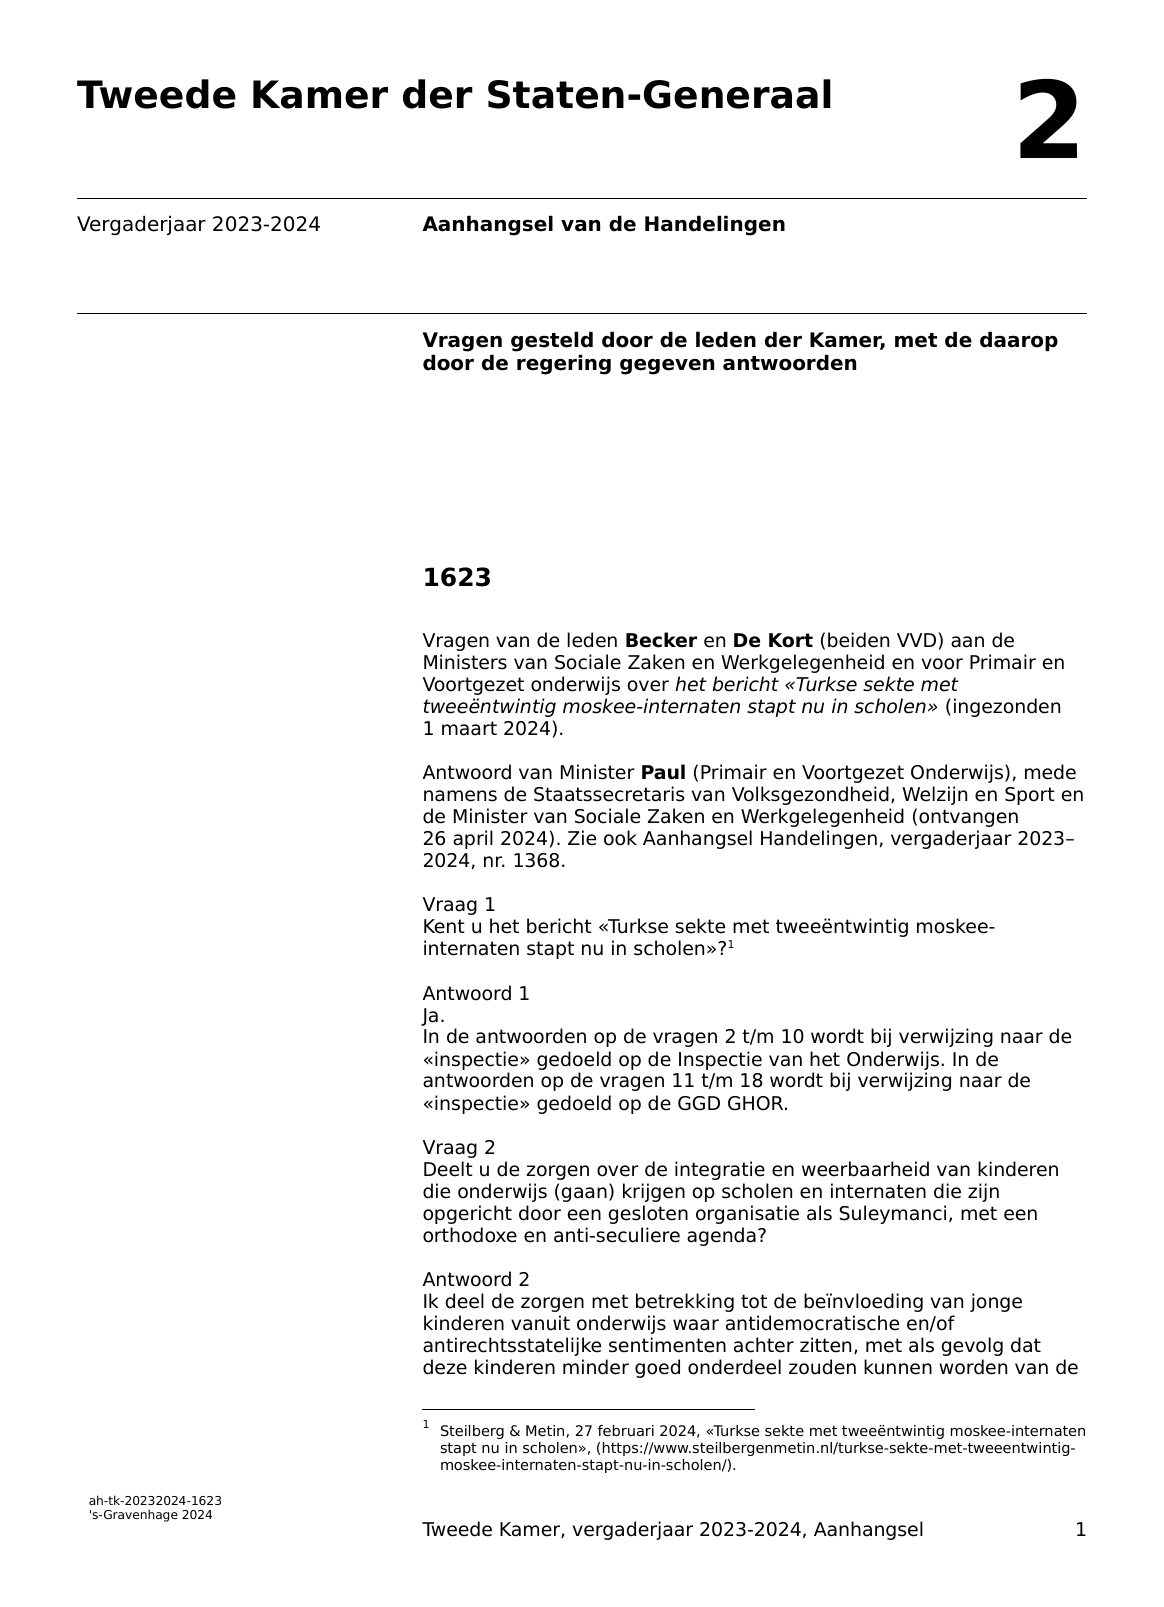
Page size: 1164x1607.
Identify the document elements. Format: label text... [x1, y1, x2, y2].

table_cell Aanhangsel van de Handelingen [422, 199, 1087, 313]
table_cell [77, 314, 422, 375]
text Deelt u de zorgen over de integratie en weerbaarheid van kinderen die onderwijs (gaan) krijgen op scholen en internaten die zijn opgericht door een gesloten organisatie als Suleymanci, met een orthodoxe en anti-seculiere agenda? [422, 1158, 1087, 1246]
text 1623 [422, 563, 1087, 592]
table_cell Vragen gesteld door de leden der Kamer, met de daarop door de regering gegeven antwoorden [422, 314, 1087, 375]
text Antwoord 2 [422, 1269, 1087, 1291]
text Vragen van de leden Becker en De Kort (beiden VVD) aan de Ministers van Sociale Zaken en Werkgelegenheid en voor Primair en Voortgezet onderwijs over het bericht «Turkse sekte met tweeëntwintig moskee-internaten stapt nu in scholen» (ingezonden 1 maart 2024). [422, 630, 1087, 740]
text Antwoord van Minister Paul (Primair en Voortgezet Onderwijs), mede namens de Staatssecretaris van Volksgezondheid, Welzijn en Sport en de Minister van Sociale Zaken en Werkgelegenheid (ontvangen 26 april 2024). Zie ook Aanhangsel Handelingen, vergaderjaar 2023–2024, nr. 1368. [422, 762, 1087, 872]
text Steilberg & Metin, 27 februari 2024, «Turkse sekte met tweeëntwintig moskee-internaten stapt nu in scholen», (https://www.steilbergenmetin.nl/turkse-sekte-met-tweeentwintig-moskee-internaten-stapt-nu-in-scholen/). [422, 1418, 1087, 1474]
table_header Tweede Kamer der Staten-Generaal [77, 59, 886, 198]
table_header 2 [886, 59, 1087, 198]
text Ik deel de zorgen met betrekking tot de beïnvloeding van jonge kinderen vanuit onderwijs waar antidemocratische en/of antirechtsstatelijke sentimenten achter zitten, met als gevolg dat deze kinderen minder goed onderdeel zouden kunnen worden van de [422, 1291, 1087, 1378]
text ah-tk-20232024-1623 [88, 1494, 323, 1508]
text In de antwoorden op de vragen 2 t/m 10 wordt bij verwijzing naar de «inspectie» gedoeld op de Inspectie van het Onderwijs. In de antwoorden op de vragen 11 t/m 18 wordt bij verwijzing naar de «inspectie» gedoeld op de GGD GHOR. [422, 1026, 1087, 1114]
text Antwoord 1 [422, 982, 1087, 1004]
text Vraag 2 [422, 1137, 1087, 1158]
text Vraag 1 [422, 894, 1087, 916]
text Kent u het bericht «Turkse sekte met tweeëntwintig moskee-internaten stapt nu in scholen»? [422, 916, 1087, 960]
table_cell Vergaderjaar 2023-2024 [77, 199, 422, 313]
text Ja. [422, 1004, 1087, 1026]
text 's-Gravenhage 2024 [88, 1508, 323, 1522]
